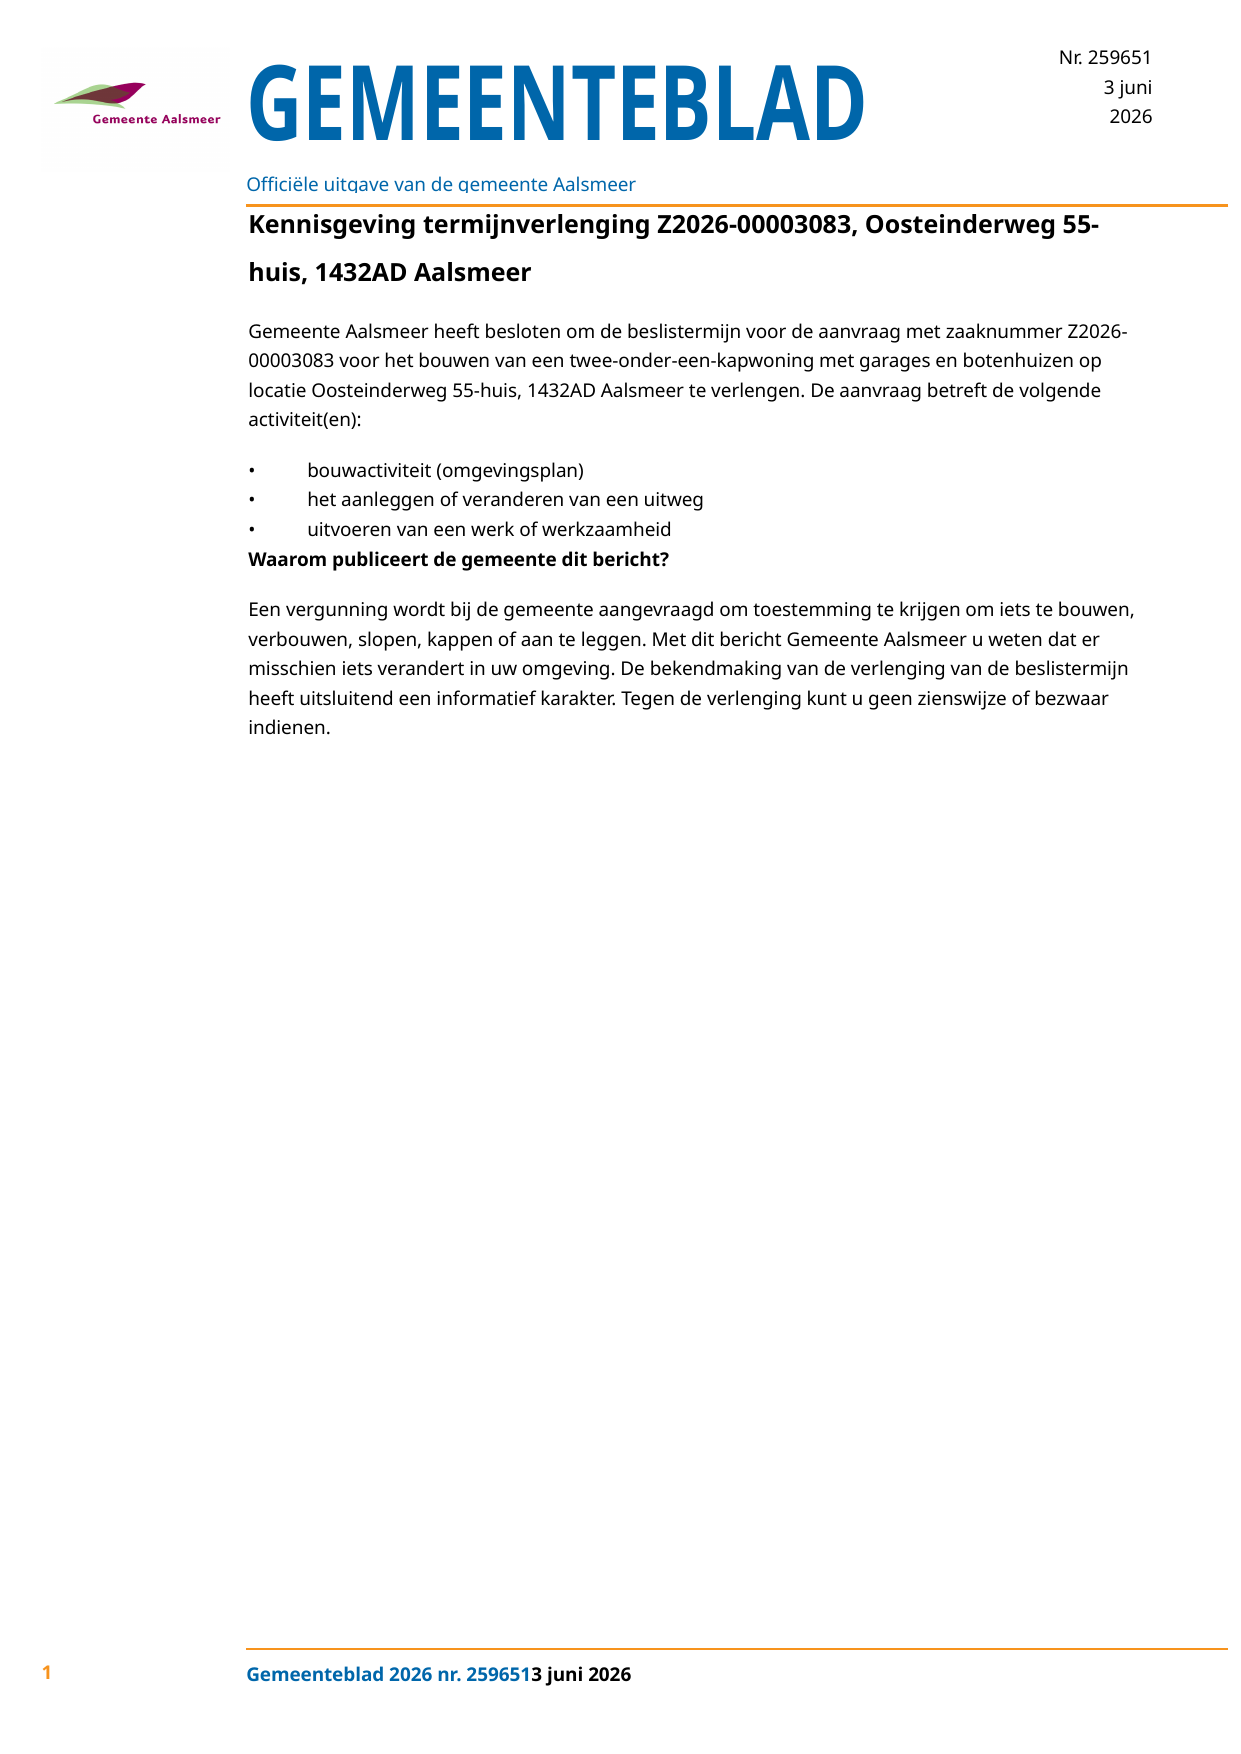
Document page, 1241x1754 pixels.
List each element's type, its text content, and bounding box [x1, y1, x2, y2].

list uitvoeren van een werk of werkzaamheid [248, 516, 1152, 542]
list het aanleggen of veranderen van een uitweg [248, 487, 1152, 512]
list bouwactiviteit (omgevingsplan) [248, 457, 1152, 483]
picture [41, 47, 231, 172]
text Gemeente Aalsmeer heeft besloten om de beslistermijn voor de aanvraag met zaaknummer Z2026-00003083 voor het bouwen van een twee-onder-een-kapwoning met garages en botenhuizen op locatie Oosteinderweg 55-huis, 1432AD Aalsmeer te verlengen. De aanvraag betreft de volgende activiteit(en): [248, 318, 1152, 432]
text Kennisgeving termijnverlenging Z2026-00003083, Oosteinderweg 55-huis, 1432AD Aalsmeer [248, 207, 1152, 288]
text Een vergunning wordt bij de gemeente aangevraagd om toestemming te krijgen om iets te bouwen, verbouwen, slopen, kappen of aan te leggen. Met dit bericht Gemeente Aalsmeer u weten dat er misschien iets verandert in uw omgeving. De bekendmaking van de verlenging van de beslistermijn heeft uitsluitend een informatief karakter. Tegen de verlenging kunt u geen zienswijze of bezwaar indienen. [248, 596, 1152, 740]
text Waarom publiceert de gemeente dit bericht? [248, 546, 1152, 572]
